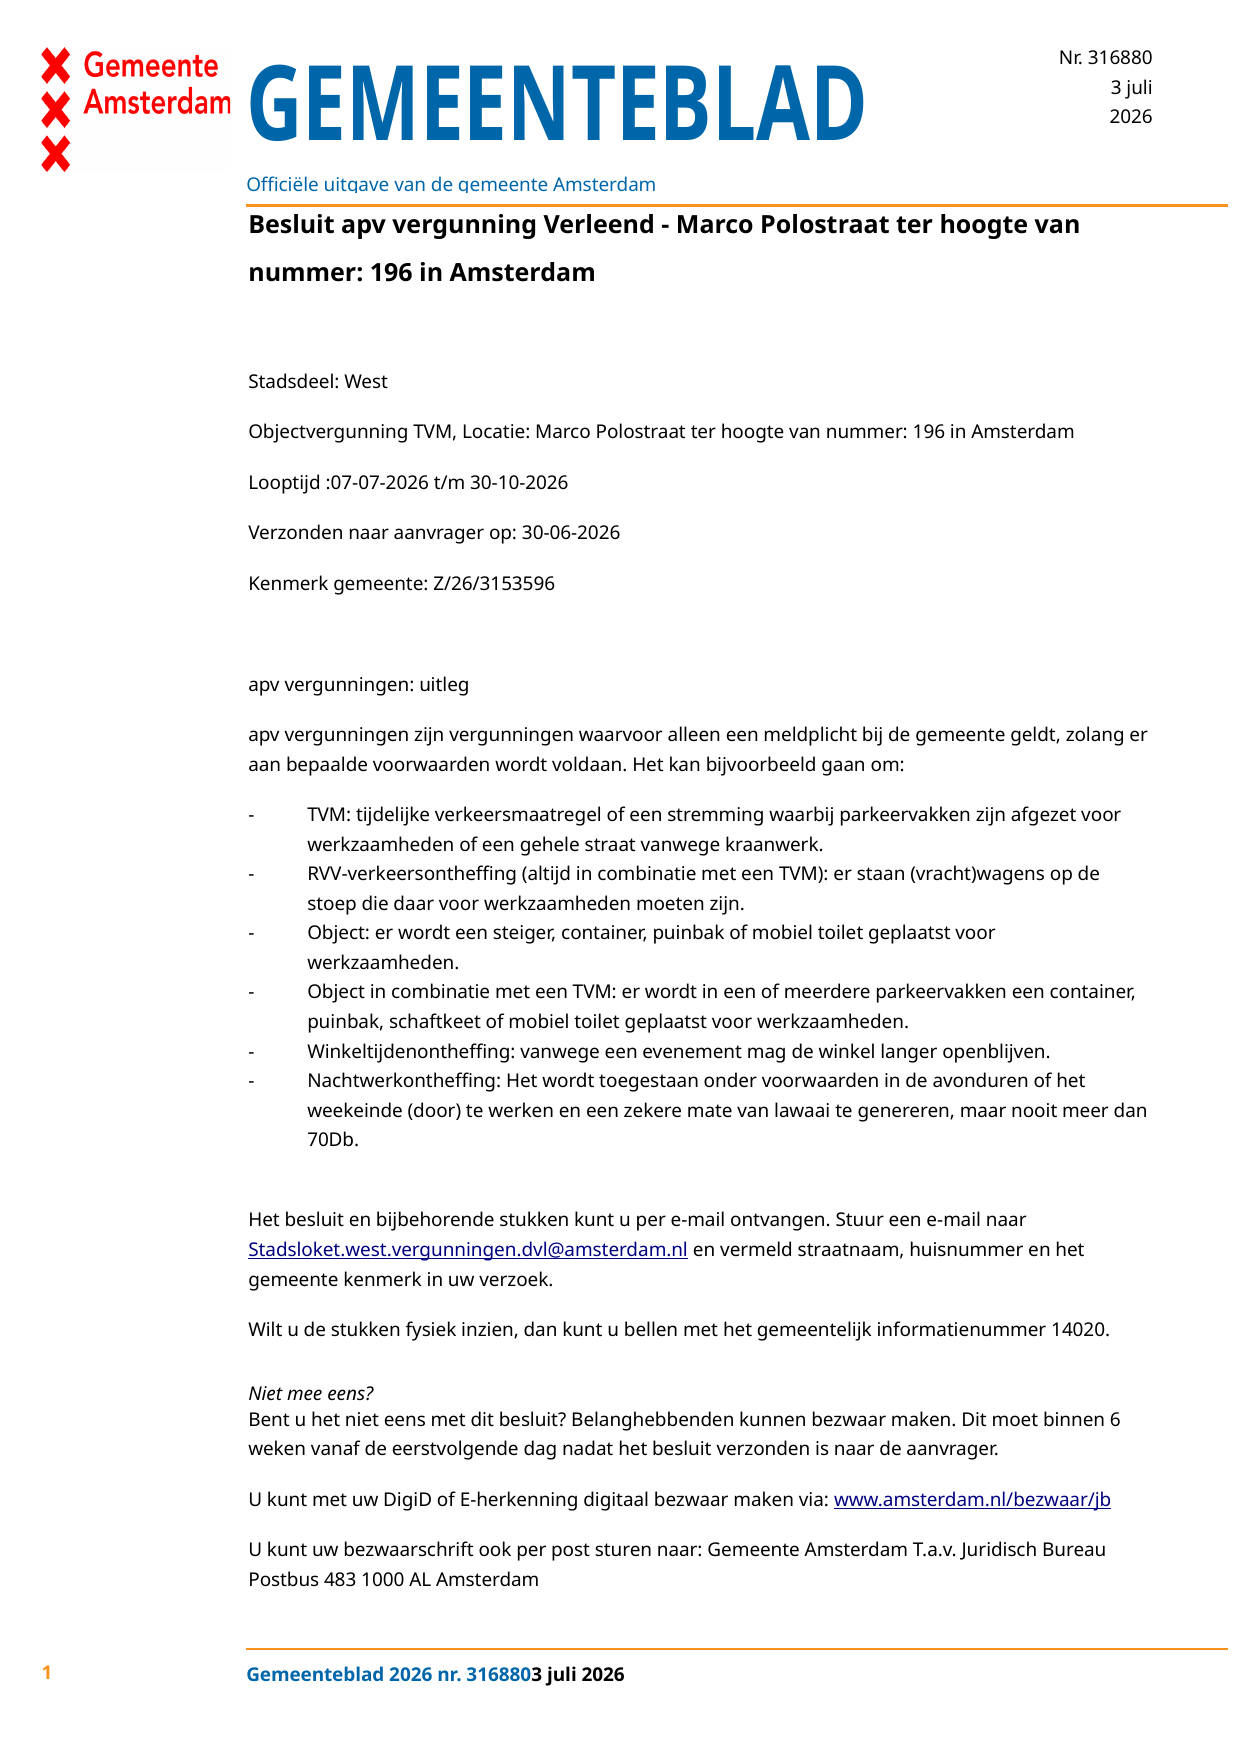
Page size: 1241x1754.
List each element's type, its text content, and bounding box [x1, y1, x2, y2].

list Object: er wordt een steiger, container, puinbak of mobiel toilet geplaatst voor werkzaamheden. [248, 919, 1152, 975]
text apv vergunningen zijn vergunningen waarvoor alleen een meldplicht bij de gemeente geldt, zolang er aan bepaalde voorwaarden wordt voldaan. Het kan bijvoorbeeld gaan om: [248, 721, 1152, 777]
text Stadsdeel: West [248, 368, 1152, 394]
list TVM: tijdelijke verkeersmaatregel of een stremming waarbij parkeervakken zijn afgezet voor werkzaamheden of een gehele straat vanwege kraanwerk. [248, 801, 1152, 857]
text Wilt u de stukken fysiek inzien, dan kunt u bellen met het gemeentelijk informatienummer 14020. [248, 1316, 1152, 1342]
text Kenmerk gemeente: Z/26/3153596 [248, 570, 1152, 596]
text apv vergunningen: uitleg [248, 671, 1152, 697]
text Bent u het niet eens met dit besluit? Belanghebbenden kunnen bezwaar maken. Dit moet binnen 6 weken vanaf de eerstvolgende dag nadat het besluit verzonden is naar de aanvrager. [248, 1406, 1152, 1461]
text Verzonden naar aanvrager op: 30-06-2026 [248, 519, 1152, 545]
list RVV-verkeersontheffing (altijd in combinatie met een TVM): er staan (vracht)wagens op de stoep die daar voor werkzaamheden moeten zijn. [248, 860, 1152, 916]
text Het besluit en bijbehorende stukken kunt u per e-mail ontvangen. Stuur een e-mail naar Stadsloket.west.vergunningen.dvl@amsterdam.nl en vermeld straatnaam, huisnummer en het gemeente kenmerk in uw verzoek. [248, 1207, 1152, 1292]
picture [41, 47, 231, 172]
list Winkeltijdenontheffing: vanwege een evenement mag de winkel langer openblijven. [248, 1038, 1152, 1064]
text U kunt met uw DigiD of E-herkenning digitaal bezwaar maken via: www.amsterdam.nl/bezwaar/jb [248, 1486, 1152, 1512]
text Niet mee eens? [248, 1380, 1152, 1406]
text Besluit apv vergunning Verleend - Marco Polostraat ter hoogte van nummer: 196 in Amsterdam [248, 207, 1152, 288]
text U kunt uw bezwaarschrift ook per post sturen naar: Gemeente Amsterdam T.a.v. Juridisch Bureau Postbus 483 1000 AL Amsterdam [248, 1536, 1152, 1592]
list Object in combinatie met een TVM: er wordt in een of meerdere parkeervakken een container, puinbak, schaftkeet of mobiel toilet geplaatst voor werkzaamheden. [248, 979, 1152, 1034]
list Nachtwerkontheffing: Het wordt toegestaan onder voorwaarden in de avonduren of het weekeinde (door) te werken en een zekere mate van lawaai te genereren, maar nooit meer dan 70Db. [248, 1067, 1152, 1152]
text Looptijd :07-07-2026 t/m 30-10-2026 [248, 469, 1152, 495]
text Objectvergunning TVM, Locatie: Marco Polostraat ter hoogte van nummer: 196 in Amsterdam [248, 419, 1152, 444]
